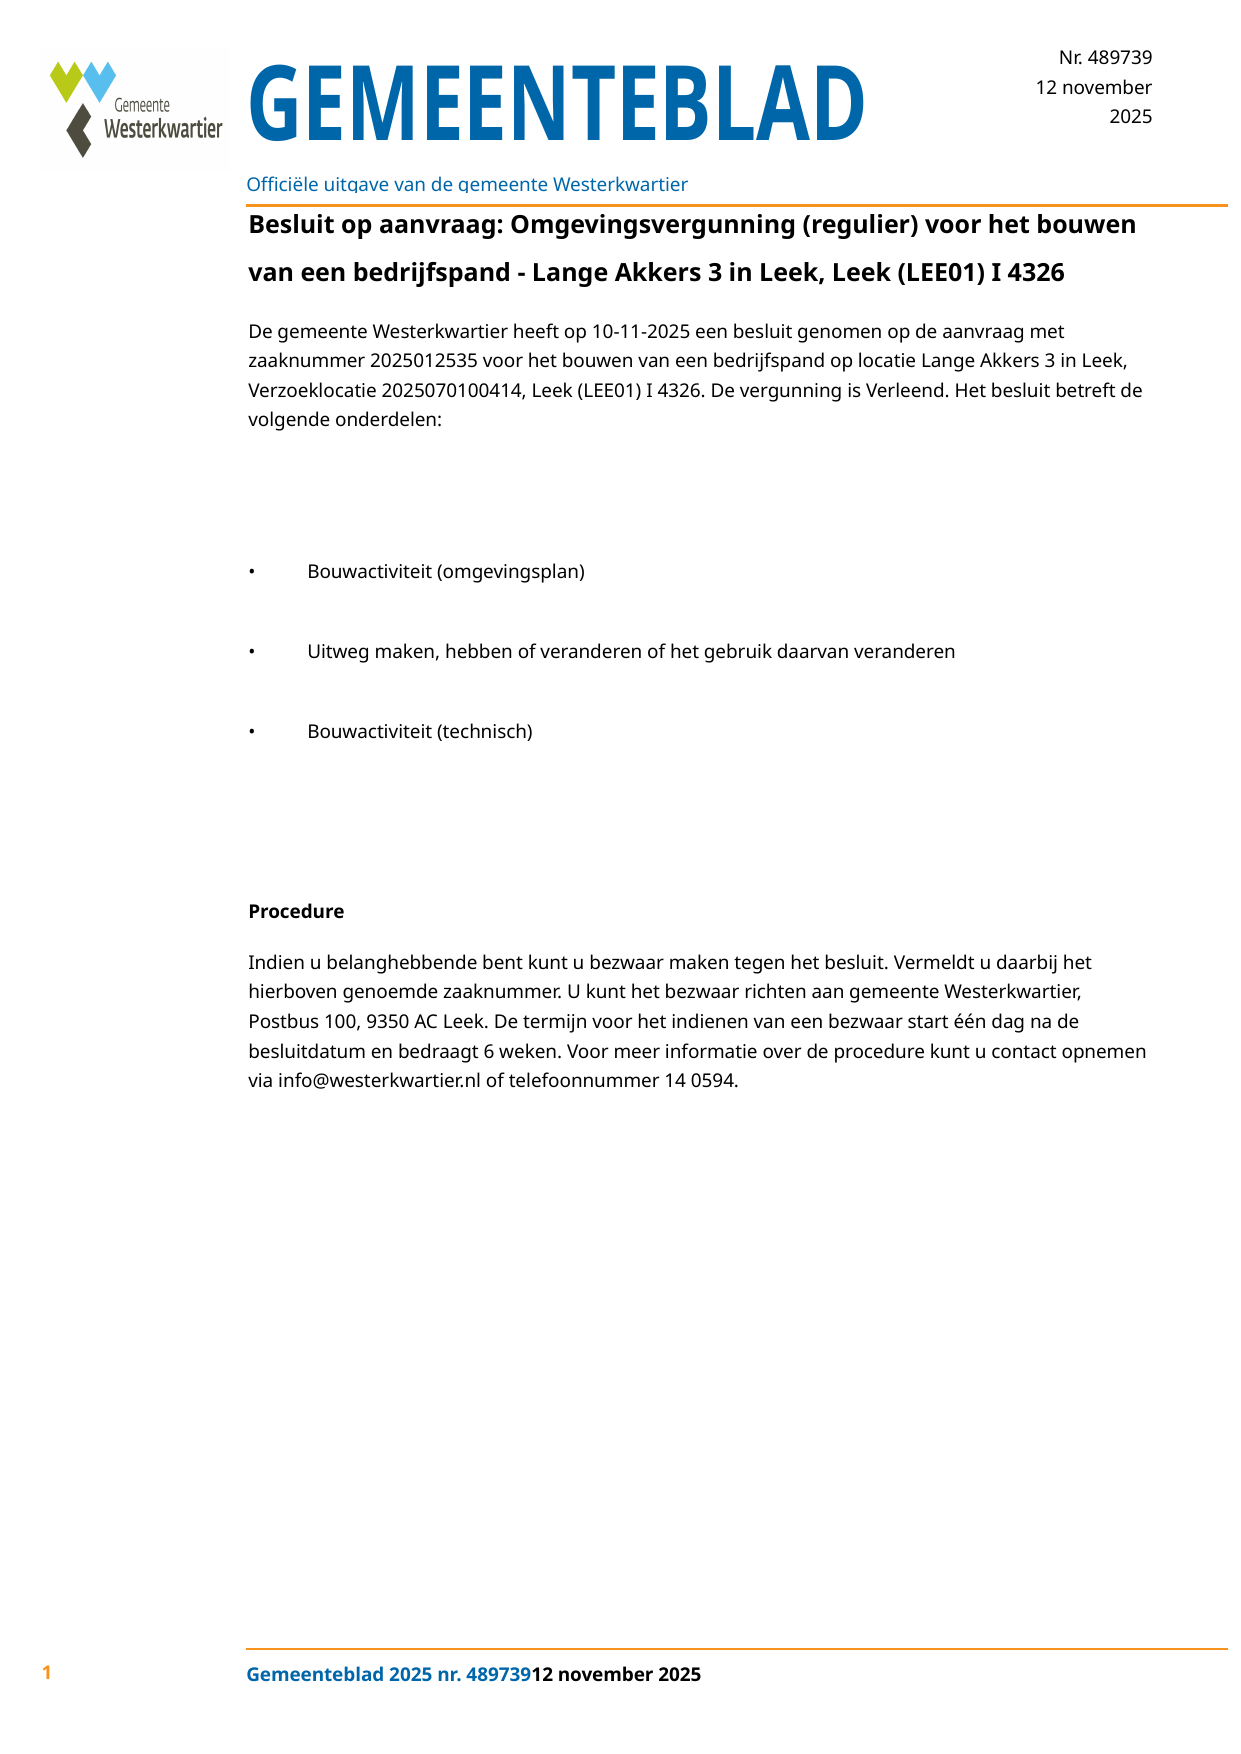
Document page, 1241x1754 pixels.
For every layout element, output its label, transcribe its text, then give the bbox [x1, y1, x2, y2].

text De gemeente Westerkwartier heeft op 10-11-2025 een besluit genomen op de aanvraag met zaaknummer 2025012535 voor het bouwen van een bedrijfspand op locatie Lange Akkers 3 in Leek, Verzoeklocatie 2025070100414, Leek (LEE01) I 4326. De vergunning is Verleend. Het besluit betreft de volgende onderdelen: [248, 318, 1152, 432]
text Procedure [248, 899, 1152, 924]
text Besluit op aanvraag: Omgevingsvergunning (regulier) voor het bouwen van een bedrijfspand - Lange Akkers 3 in Leek, Leek (LEE01) I 4326 [248, 207, 1152, 288]
text Indien u belanghebbende bent kunt u bezwaar maken tegen het besluit. Vermeldt u daarbij het hierboven genoemde zaaknummer. U kunt het bezwaar richten aan gemeente Westerkwartier, Postbus 100, 9350 AC Leek. De termijn voor het indienen van een bezwaar start één dag na de besluitdatum en bedraagt 6 weken. Voor meer informatie over de procedure kunt u contact opnemen via info@westerkwartier.nl of telefoonnummer 14 0594. [248, 949, 1152, 1093]
list Uitweg maken, hebben of veranderen of het gebruik daarvan veranderen [248, 638, 1152, 664]
list Bouwactiviteit (technisch) [248, 718, 1152, 744]
picture [41, 47, 231, 172]
list Bouwactiviteit (omgevingsplan) [248, 558, 1152, 584]
